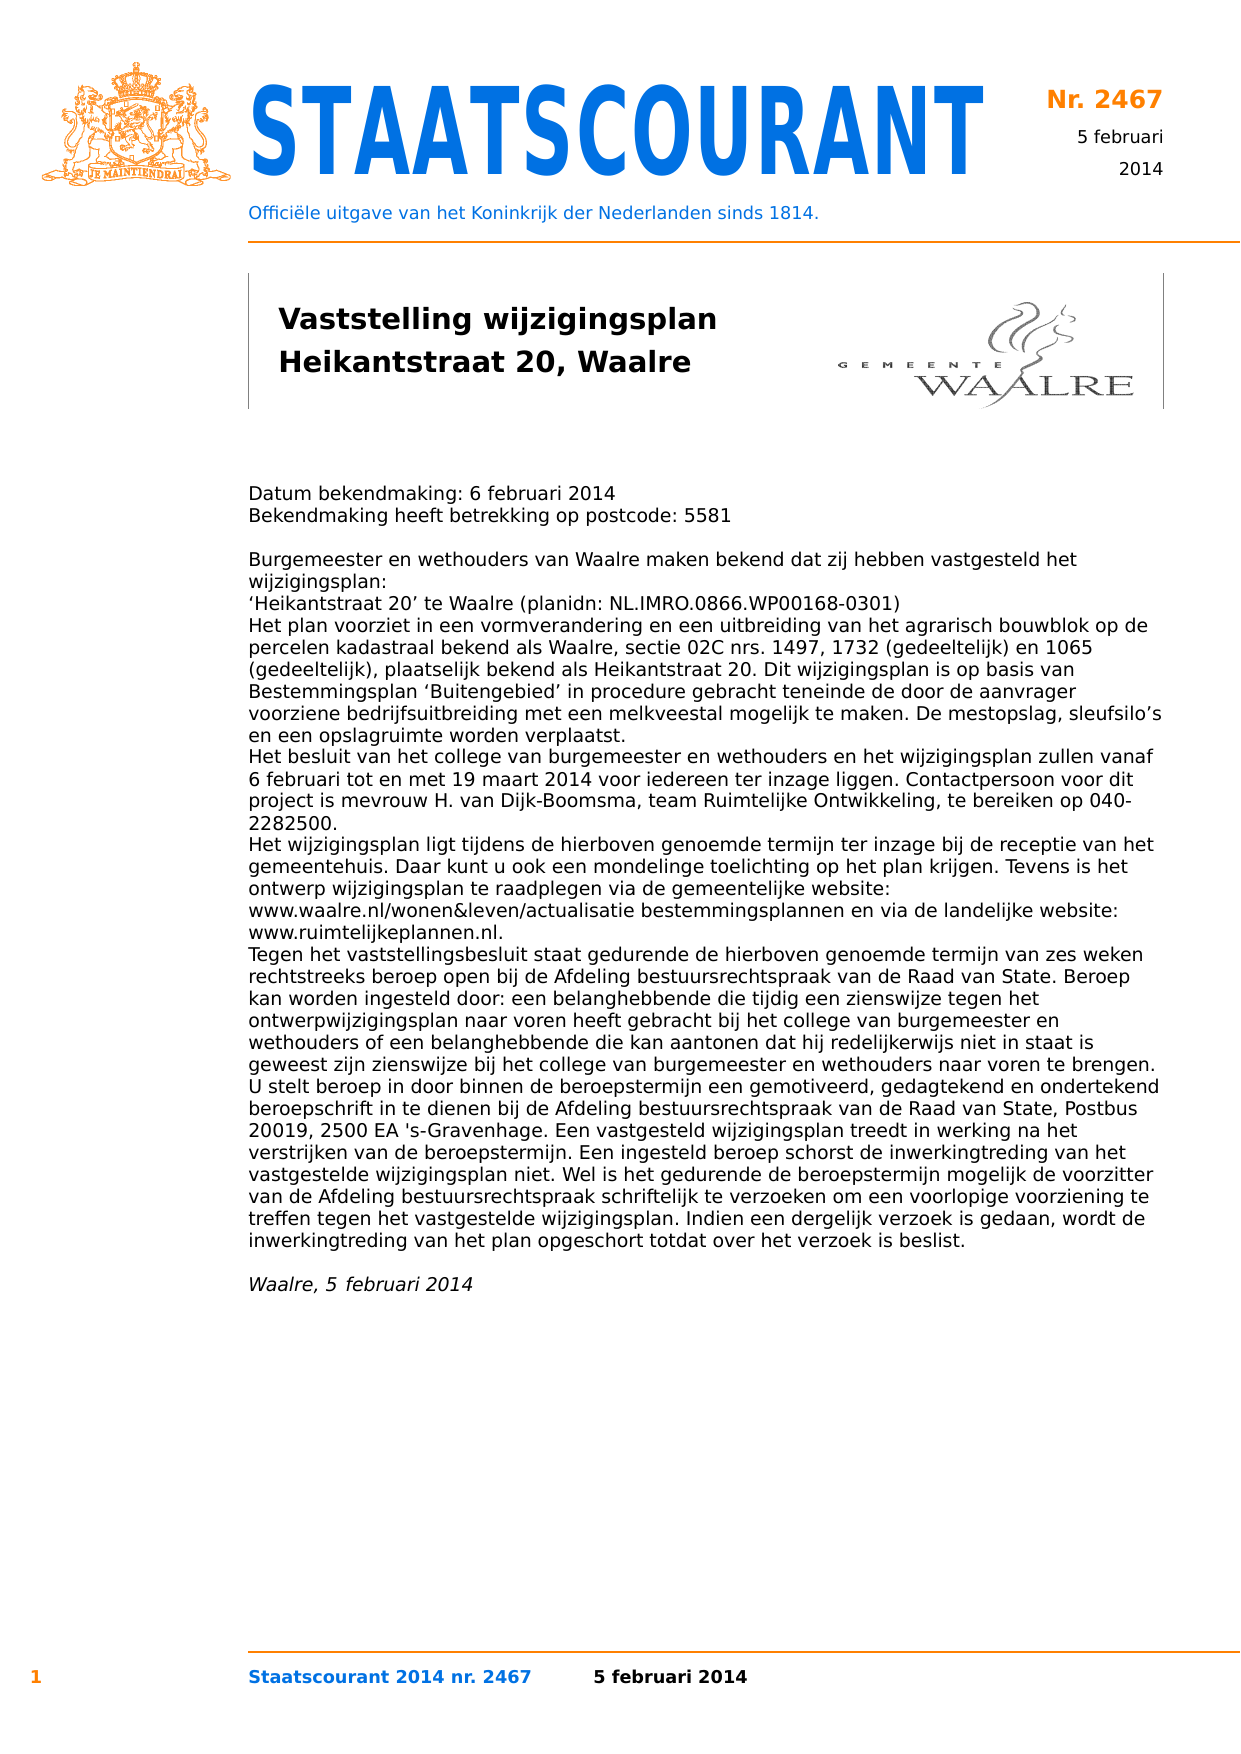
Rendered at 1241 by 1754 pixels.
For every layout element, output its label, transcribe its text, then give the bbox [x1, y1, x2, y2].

text Tegen het vaststellingsbesluit staat gedurende de hierboven genoemde termijn van zes weken rechtstreeks beroep open bij de Afdeling bestuursrechtspraak van de Raad van State. Beroep kan worden ingesteld door: een belanghebbende die tijdig een zienswijze tegen het ontwerpwijzigingsplan naar voren heeft gebracht bij het college van burgemeester en wethouders of een belanghebbende die kan aantonen dat hij redelijkerwijs niet in staat is geweest zijn zienswijze bij het college van burgemeester en wethouders naar voren te brengen. [248, 944, 1163, 1076]
text Bekendmaking heeft betrekking op postcode: 5581 [248, 505, 1163, 527]
picture [41, 62, 231, 186]
subtitle Vaststelling wijzigingsplan Heikantstraat 20, Waalre [249, 273, 1163, 409]
text U stelt beroep in door binnen de beroepstermijn een gemotiveerd, gedagtekend en ondertekend beroepschrift in te dienen bij de Afdeling bestuursrechtspraak van de Raad van State, Postbus 20019, 2500 EA 's-Gravenhage. Een vastgesteld wijzigingsplan treedt in werking na het verstrijken van de beroepstermijn. Een ingesteld beroep schorst de inwerkingtreding van het vastgestelde wijzigingsplan niet. Wel is het gedurende de beroepstermijn mogelijk de voorzitter van de Afdeling bestuursrechtspraak schriftelijk te verzoeken om een voorlopige voorziening te treffen tegen het vastgestelde wijzigingsplan. Indien een dergelijk verzoek is gedaan, wordt de inwerkingtreding van het plan opgeschort totdat over het verzoek is beslist. [248, 1076, 1163, 1252]
table_cell 5 februari [998, 121, 1240, 153]
table_header Nr. 2467 [998, 62, 1240, 121]
table_cell 2014 [998, 153, 1240, 203]
text Burgemeester en wethouders van Waalre maken bekend dat zij hebben vastgesteld het wijzigingsplan: [248, 549, 1163, 593]
table_cell Officiële uitgave van het Koninkrijk der Nederlanden sinds 1814. [248, 203, 1240, 241]
table_header STAATSCOURANT [248, 62, 998, 203]
picture [838, 302, 1134, 409]
text Het plan voorziet in een vormverandering en een uitbreiding van het agrarisch bouwblok op de percelen kadastraal bekend als Waalre, sectie 02C nrs. 1497, 1732 (gedeeltelijk) en 1065 (gedeeltelijk), plaatselijk bekend als Heikantstraat 20. Dit wijzigingsplan is op basis van Bestemmingsplan ‘Buitengebied’ in procedure gebracht teneinde de door de aanvrager voorziene bedrijfsuitbreiding met een melkveestal mogelijk te maken. De mestopslag, sleufsilo’s en een opslagruimte worden verplaatst. [248, 614, 1163, 746]
text Waalre, 5 februari 2014 [248, 1274, 1163, 1296]
table_header [25, 62, 248, 241]
text Het wijzigingsplan ligt tijdens de hierboven genoemde termijn ter inzage bij de receptie van het gemeentehuis. Daar kunt u ook een mondelinge toelichting op het plan krijgen. Tevens is het ontwerp wijzigingsplan te raadplegen via de gemeentelijke website: www.waalre.nl/wonen&leven/actualisatie bestemmingsplannen en via de landelijke website: www.ruimtelijkeplannen.nl. [248, 834, 1163, 944]
text Het besluit van het college van burgemeester en wethouders en het wijzigingsplan zullen vanaf 6 februari tot en met 19 maart 2014 voor iedereen ter inzage liggen. Contactpersoon voor dit project is mevrouw H. van Dijk-Boomsma, team Ruimtelijke Ontwikkeling, te bereiken op 040-2282500. [248, 746, 1163, 834]
text ‘Heikantstraat 20’ te Waalre (planidn: NL.IMRO.0866.WP00168-0301) [248, 593, 1163, 614]
text Datum bekendmaking: 6 februari 2014 [248, 483, 1163, 505]
